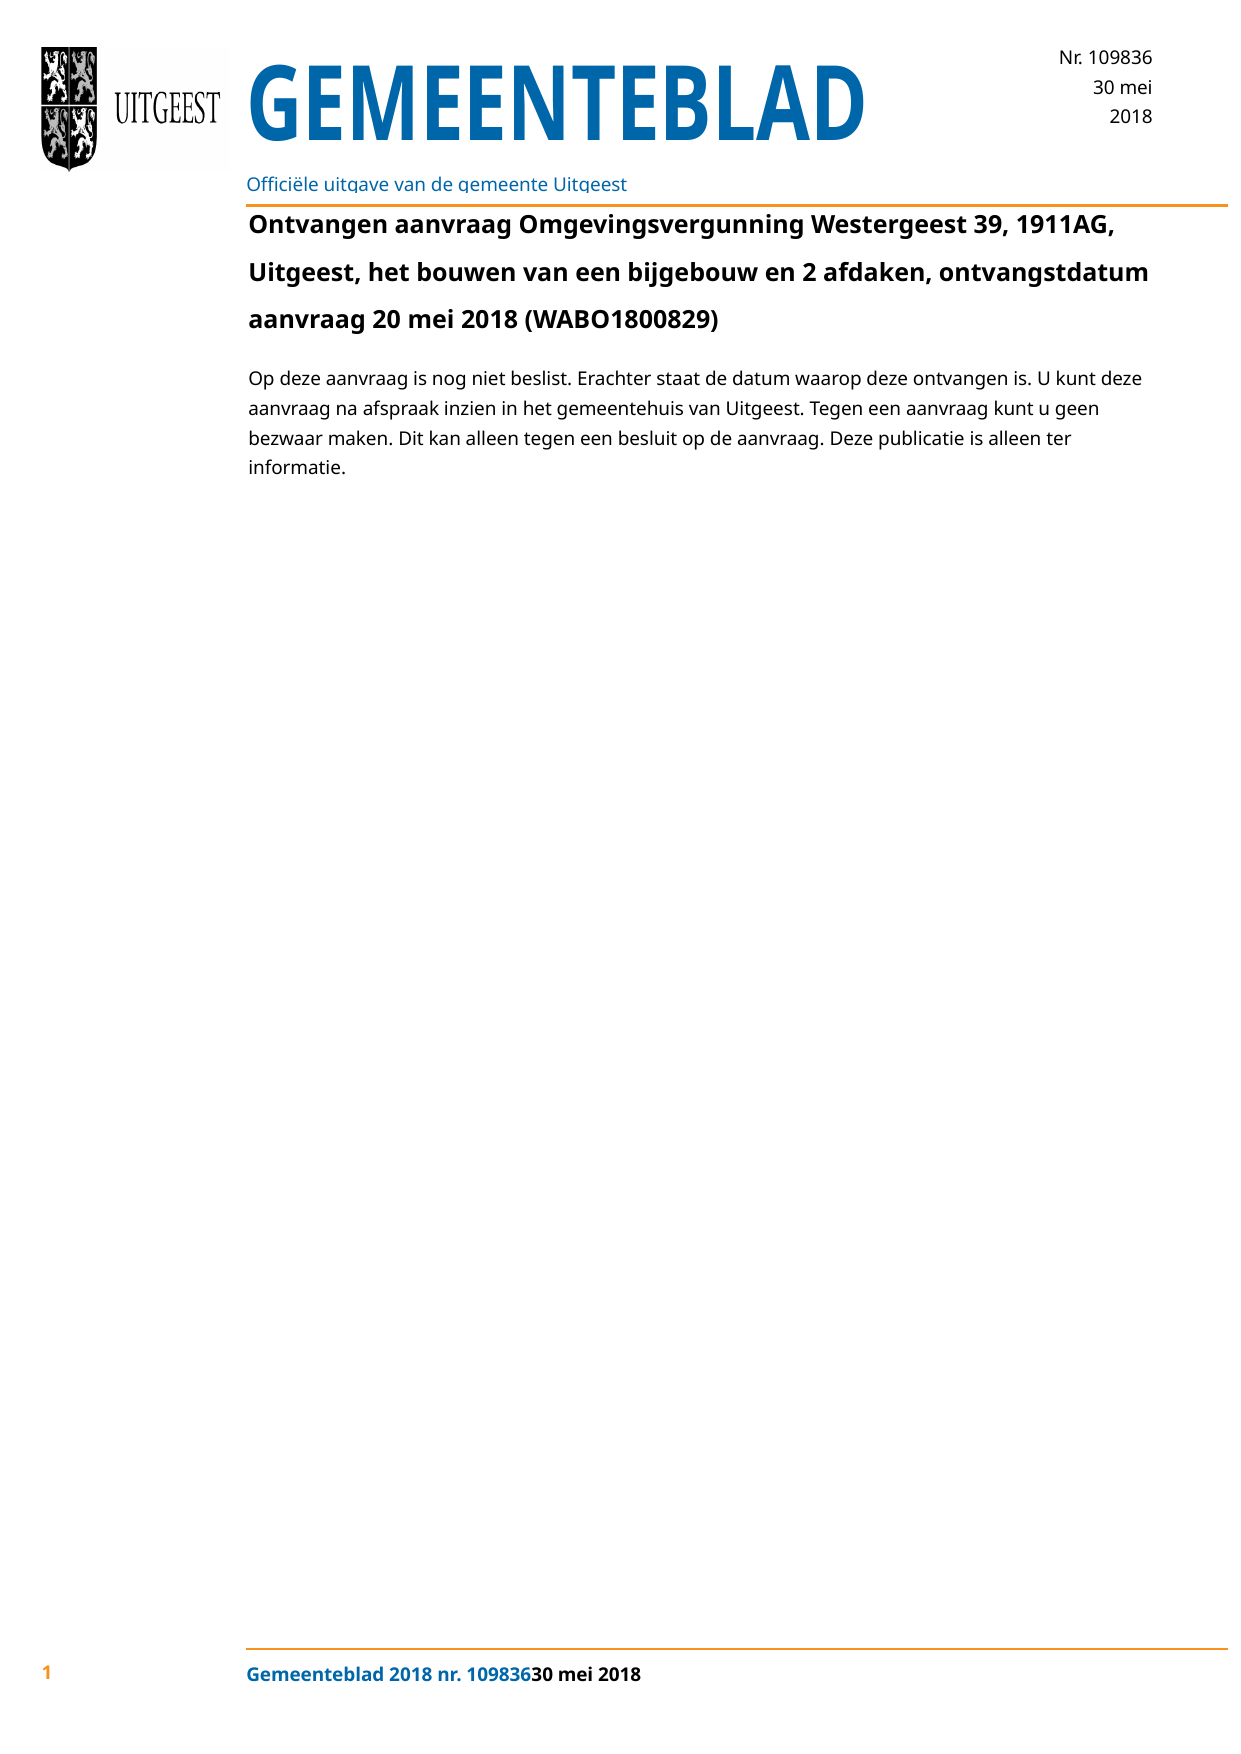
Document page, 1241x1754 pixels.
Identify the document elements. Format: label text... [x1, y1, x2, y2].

text Op deze aanvraag is nog niet beslist. Erachter staat de datum waarop deze ontvangen is. U kunt deze aanvraag na afspraak inzien in het gemeentehuis van Uitgeest. Tegen een aanvraag kunt u geen bezwaar maken. Dit kan alleen tegen een besluit op de aanvraag. Deze publicatie is alleen ter informatie. [248, 366, 1152, 480]
text Ontvangen aanvraag Omgevingsvergunning Westergeest 39, 1911AG, Uitgeest, het bouwen van een bijgebouw en 2 afdaken, ontvangstdatum aanvraag 20 mei 2018 (WABO1800829) [248, 207, 1152, 336]
picture [41, 47, 231, 172]
